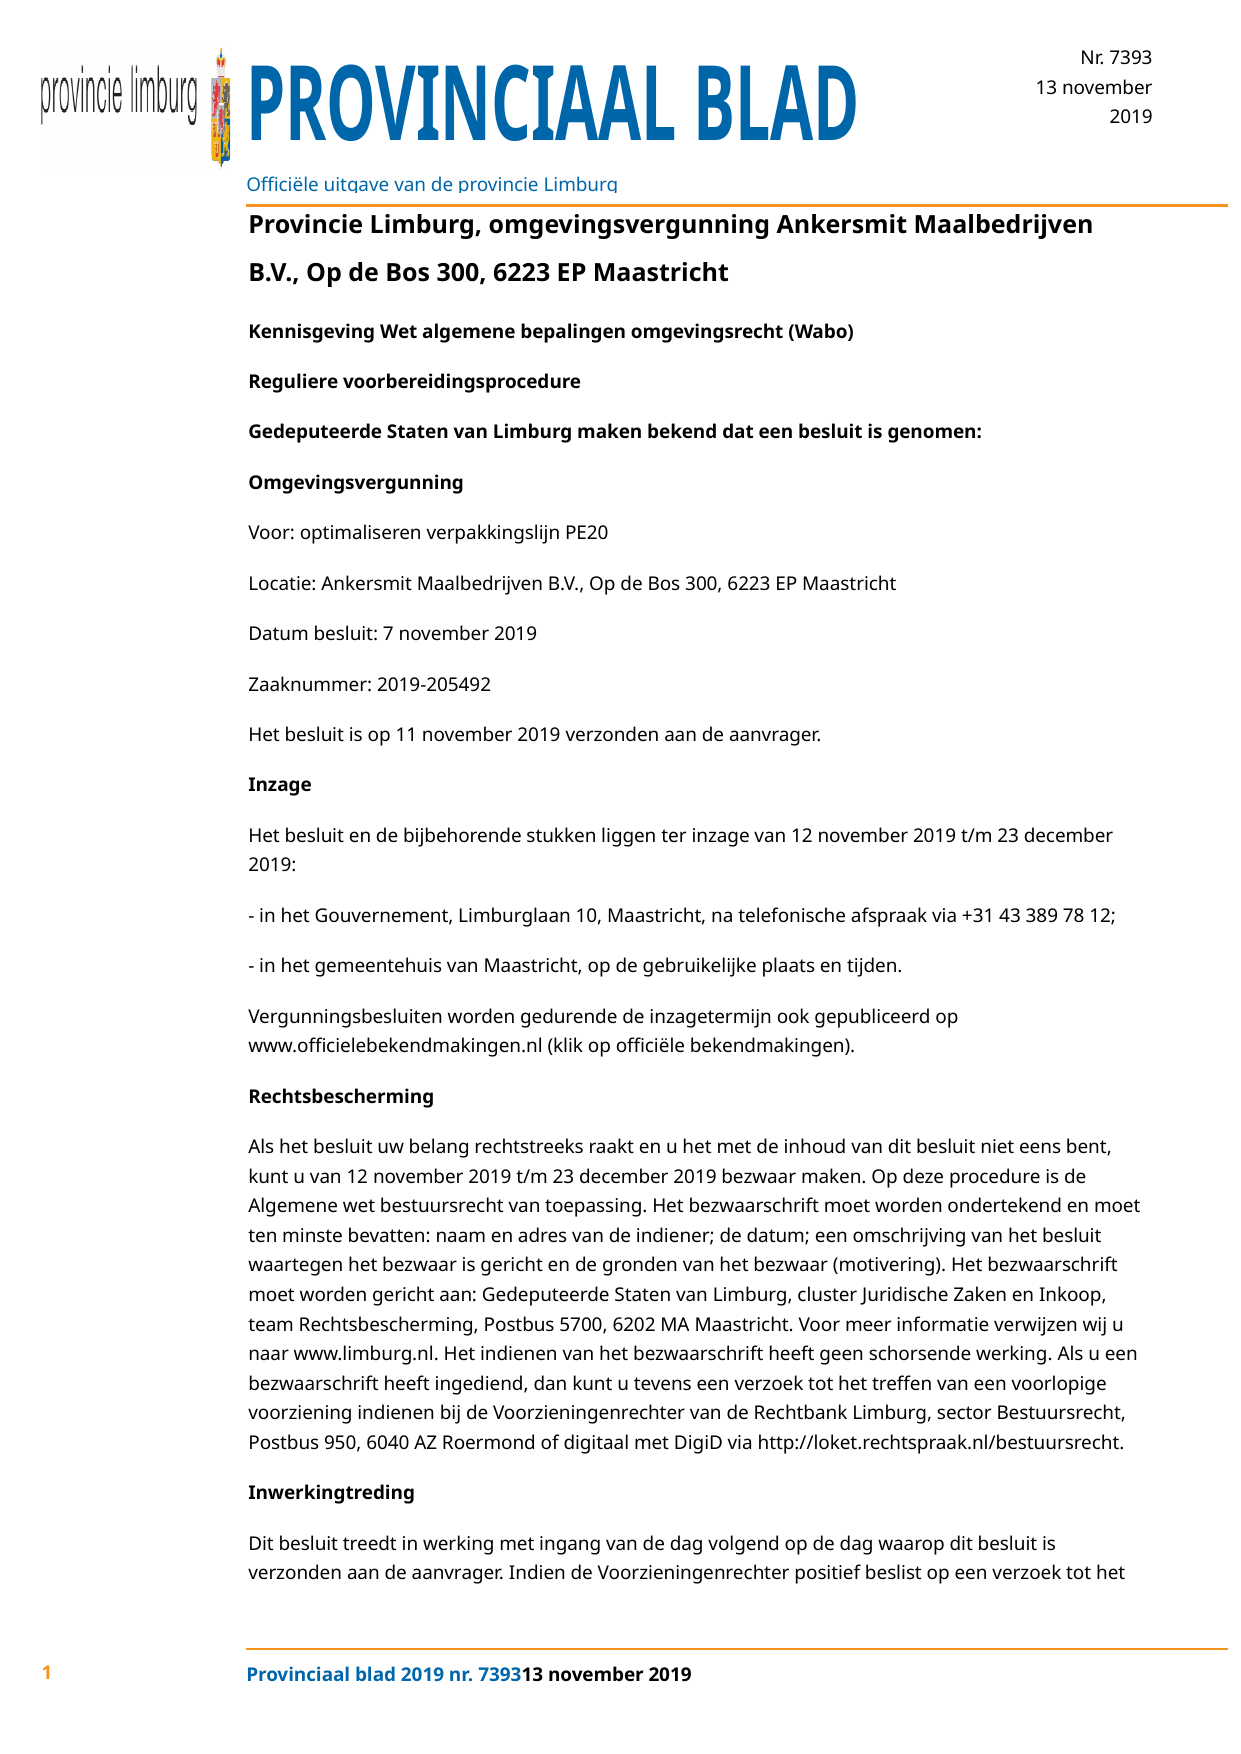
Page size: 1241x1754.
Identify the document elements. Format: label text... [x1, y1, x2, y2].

text Datum besluit: 7 november 2019 [248, 620, 1152, 646]
text Het besluit en de bijbehorende stukken liggen ter inzage van 12 november 2019 t/m 23 december 2019: [248, 822, 1152, 877]
text Zaaknummer: 2019-205492 [248, 671, 1152, 697]
text Kennisgeving Wet algemene bepalingen omgevingsrecht (Wabo) [248, 318, 1152, 344]
text Inzage [248, 772, 1152, 797]
text Gedeputeerde Staten van Limburg maken bekend dat een besluit is genomen: [248, 419, 1152, 444]
text Dit besluit treedt in werking met ingang van de dag volgend op de dag waarop dit besluit is verzonden aan de aanvrager. Indien de Voorzieningenrechter positief beslist op een verzoek tot het [248, 1530, 1152, 1585]
text Omgevingsvergunning [248, 469, 1152, 495]
text Rechtsbescherming [248, 1083, 1152, 1109]
text Voor: optimaliseren verpakkingslijn PE20 [248, 519, 1152, 545]
text Inwerkingtreding [248, 1479, 1152, 1505]
text Reguliere voorbereidingsprocedure [248, 368, 1152, 394]
text Het besluit is op 11 november 2019 verzonden aan de aanvrager. [248, 721, 1152, 747]
text Vergunningsbesluiten worden gedurende de inzagetermijn ook gepubliceerd op www.officielebekendmakingen.nl (klik op officiële bekendmakingen). [248, 1003, 1152, 1058]
text - in het gemeentehuis van Maastricht, op de gebruikelijke plaats en tijden. [248, 952, 1152, 978]
text Provincie Limburg, omgevingsvergunning Ankersmit Maalbedrijven B.V., Op de Bos 300, 6223 EP Maastricht [248, 207, 1152, 288]
text - in het Gouvernement, Limburglaan 10, Maastricht, na telefonische afspraak via +31 43 389 78 12; [248, 902, 1152, 928]
text Locatie: Ankersmit Maalbedrijven B.V., Op de Bos 300, 6223 EP Maastricht [248, 570, 1152, 596]
text Als het besluit uw belang rechtstreeks raakt en u het met de inhoud van dit besluit niet eens bent, kunt u van 12 november 2019 t/m 23 december 2019 bezwaar maken. Op deze procedure is de Algemene wet bestuursrecht van toepassing. Het bezwaarschrift moet worden ondertekend en moet ten minste bevatten: naam en adres van de indiener; de datum; een omschrijving van het besluit waartegen het bezwaar is gericht en de gronden van het bezwaar (motivering). Het bezwaarschrift moet worden gericht aan: Gedeputeerde Staten van Limburg, cluster Juridische Zaken en Inkoop, team Rechtsbescherming, Postbus 5700, 6202 MA Maastricht. Voor meer informatie verwijzen wij u naar www.limburg.nl. Het indienen van het bezwaarschrift heeft geen schorsende werking. Als u een bezwaarschrift heeft ingediend, dan kunt u tevens een verzoek tot het treffen van een voorlopige voorziening indienen bij de Voorzieningenrechter van de Rechtbank Limburg, sector Bestuursrecht, Postbus 950, 6040 AZ Roermond of digitaal met DigiD via http://loket.rechtspraak.nl/bestuursrecht. [248, 1133, 1152, 1455]
picture [41, 47, 231, 172]
